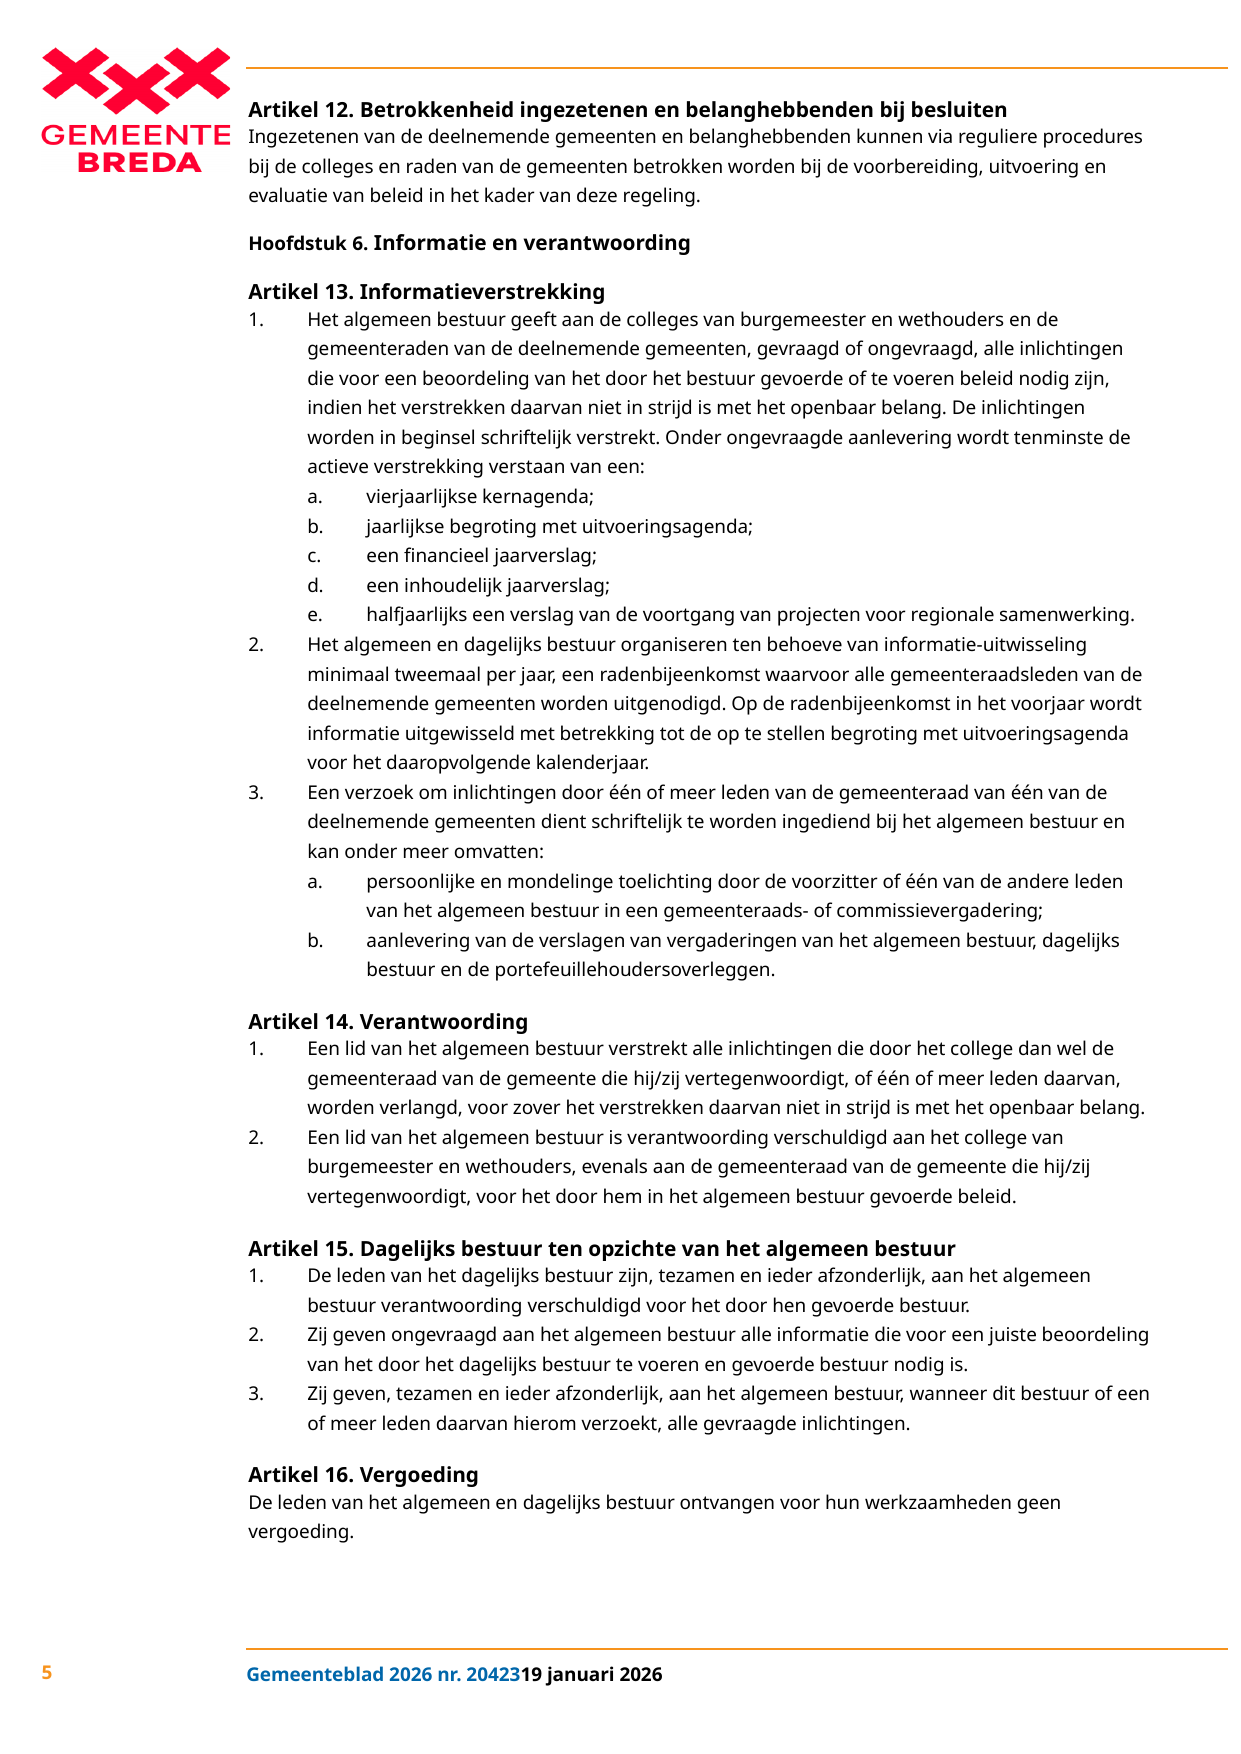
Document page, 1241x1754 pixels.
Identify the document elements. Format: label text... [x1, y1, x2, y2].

list Het algemeen en dagelijks bestuur organiseren ten behoeve van informatie-uitwisseling minimaal tweemaal per jaar, een radenbijeenkomst waarvoor alle gemeenteraadsleden van de deelnemende gemeenten worden uitgenodigd. Op de radenbijeenkomst in het voorjaar wordt informatie uitgewisseld met betrekking tot de op te stellen begroting met uitvoeringsagenda voor het daaropvolgende kalenderjaar. [248, 631, 1152, 775]
list Een lid van het algemeen bestuur verstrekt alle inlichtingen die door het college dan wel de gemeenteraad van de gemeente die hij/zij vertegenwoordigt, of één of meer leden daarvan, worden verlangd, voor zover het verstrekken daarvan niet in strijd is met het openbaar belang. [248, 1035, 1152, 1120]
text Artikel 12. Betrokkenheid ingezetenen en belanghebbenden bij besluiten [248, 95, 1152, 123]
text De leden van het algemeen en dagelijks bestuur ontvangen voor hun werkzaamheden geen vergoeding. [248, 1489, 1152, 1544]
list De leden van het dagelijks bestuur zijn, tezamen en ieder afzonderlijk, aan het algemeen bestuur verantwoording verschuldigd voor het door hen gevoerde bestuur. [248, 1262, 1152, 1317]
list persoonlijke en mondelinge toelichting door de voorzitter of één van de andere leden van het algemeen bestuur in een gemeenteraads- of commissievergadering; [307, 868, 1152, 923]
text Ingezetenen van de deelnemende gemeenten en belanghebbenden kunnen via reguliere procedures bij de colleges en raden van de gemeenten betrokken worden bij de voorbereiding, uitvoering en evaluatie van beleid in het kader van deze regeling. [248, 123, 1152, 208]
list Een verzoek om inlichtingen door één of meer leden van de gemeenteraad van één van de deelnemende gemeenten dient schriftelijk te worden ingediend bij het algemeen bestuur en kan onder meer omvatten: [248, 779, 1152, 864]
list Het algemeen bestuur geeft aan de colleges van burgemeester en wethouders en de gemeenteraden van de deelnemende gemeenten, gevraagd of ongevraagd, alle inlichtingen die voor een beoordeling van het door het bestuur gevoerde of te voeren beleid nodig zijn, indien het verstrekken daarvan niet in strijd is met het openbaar belang. De inlichtingen worden in beginsel schriftelijk verstrekt. Onder ongevraagde aanlevering wordt tenminste de actieve verstrekking verstaan van een: [248, 306, 1152, 479]
picture [41, 47, 231, 172]
text Hoofdstuk 6. Informatie en verantwoording [248, 228, 1152, 256]
list jaarlijkse begroting met uitvoeringsagenda; [307, 513, 1152, 538]
list een financieel jaarverslag; [307, 542, 1152, 568]
text Artikel 14. Verantwoording [248, 1007, 1152, 1035]
list Een lid van het algemeen bestuur is verantwoording verschuldigd aan het college van burgemeester en wethouders, evenals aan de gemeenteraad van de gemeente die hij/zij vertegenwoordigt, voor het door hem in het algemeen bestuur gevoerde beleid. [248, 1124, 1152, 1209]
list vierjaarlijkse kernagenda; [307, 483, 1152, 509]
text Artikel 16. Vergoeding [248, 1461, 1152, 1489]
text Artikel 15. Dagelijks bestuur ten opzichte van het algemeen bestuur [248, 1234, 1152, 1262]
list halfjaarlijks een verslag van de voortgang van projecten voor regionale samenwerking. [307, 602, 1152, 627]
list aanlevering van de verslagen van vergaderingen van het algemeen bestuur, dagelijks bestuur en de portefeuillehoudersoverleggen. [307, 927, 1152, 982]
list Zij geven, tezamen en ieder afzonderlijk, aan het algemeen bestuur, wanneer dit bestuur of een of meer leden daarvan hierom verzoekt, alle gevraagde inlichtingen. [248, 1381, 1152, 1436]
list een inhoudelijk jaarverslag; [307, 572, 1152, 598]
list Zij geven ongevraagd aan het algemeen bestuur alle informatie die voor een juiste beoordeling van het door het dagelijks bestuur te voeren en gevoerde bestuur nodig is. [248, 1321, 1152, 1377]
text Artikel 13. Informatieverstrekking [248, 277, 1152, 306]
